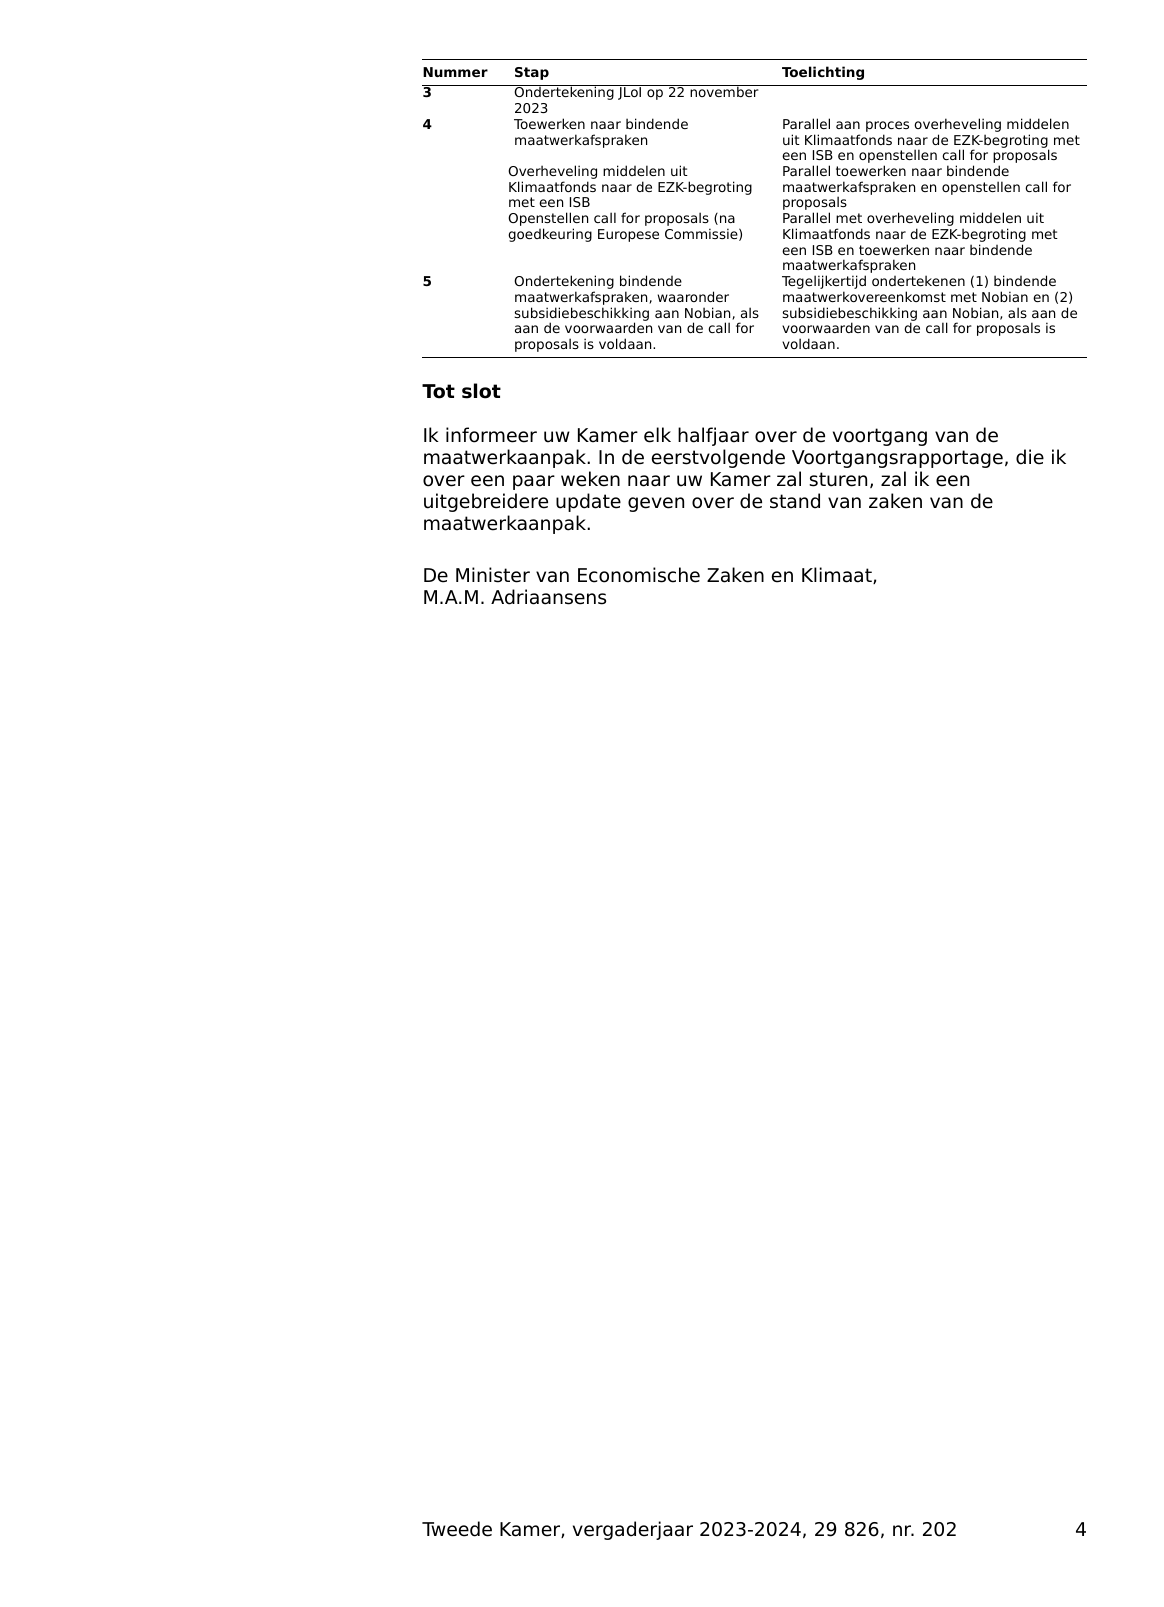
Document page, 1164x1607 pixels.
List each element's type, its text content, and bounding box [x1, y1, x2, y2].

table_cell Parallel met overheveling middelen uit Klimaatfonds naar de EZK-begroting met een ISB en toewerken naar bindende maatwerkafspraken [776, 211, 1087, 274]
table_cell 4 [422, 117, 508, 274]
table_header Stap [508, 60, 776, 85]
table_cell Ondertekening bindende maatwerkafspraken, waaronder subsidiebeschikking aan Nobian, als aan de voorwaarden van de call for proposals is voldaan. [508, 274, 776, 357]
table_header Toelichting [776, 60, 1087, 85]
table_cell Ondertekening JLoI op 22 november 2023 [508, 86, 776, 117]
table_cell Toewerken naar bindende maatwerkafspraken [508, 117, 776, 164]
table_cell [776, 86, 1087, 117]
subtitle Tot slot [422, 381, 1087, 402]
table_cell Tegelijkertijd ondertekenen (1) bindende maatwerkovereenkomst met Nobian en (2) subsidiebeschikking aan Nobian, als aan de voorwaarden van de call for proposals is voldaan. [776, 274, 1087, 357]
table_header Nummer [422, 60, 508, 85]
table_cell 3 [422, 86, 508, 117]
table_cell Parallel toewerken naar bindende maatwerkafspraken en openstellen call for proposals [776, 164, 1087, 211]
table_cell Openstellen call for proposals (na goedkeuring Europese Commissie) [508, 211, 776, 274]
table_cell Parallel aan proces overheveling middelen uit Klimaatfonds naar de EZK-begroting met een ISB en openstellen call for proposals [776, 117, 1087, 164]
text De Minister van Economische Zaken en Klimaat, M.A.M. Adriaansens [422, 564, 1087, 608]
table_cell 5 [422, 274, 508, 357]
text Ik informeer uw Kamer elk halfjaar over de voortgang van de maatwerkaanpak. In de eerstvolgende Voortgangsrapportage, die ik over een paar weken naar uw Kamer zal sturen, zal ik een uitgebreidere update geven over de stand van zaken van de maatwerkaanpak. [422, 425, 1087, 534]
table_cell Overheveling middelen uit Klimaatfonds naar de EZK-begroting met een ISB [508, 164, 776, 211]
